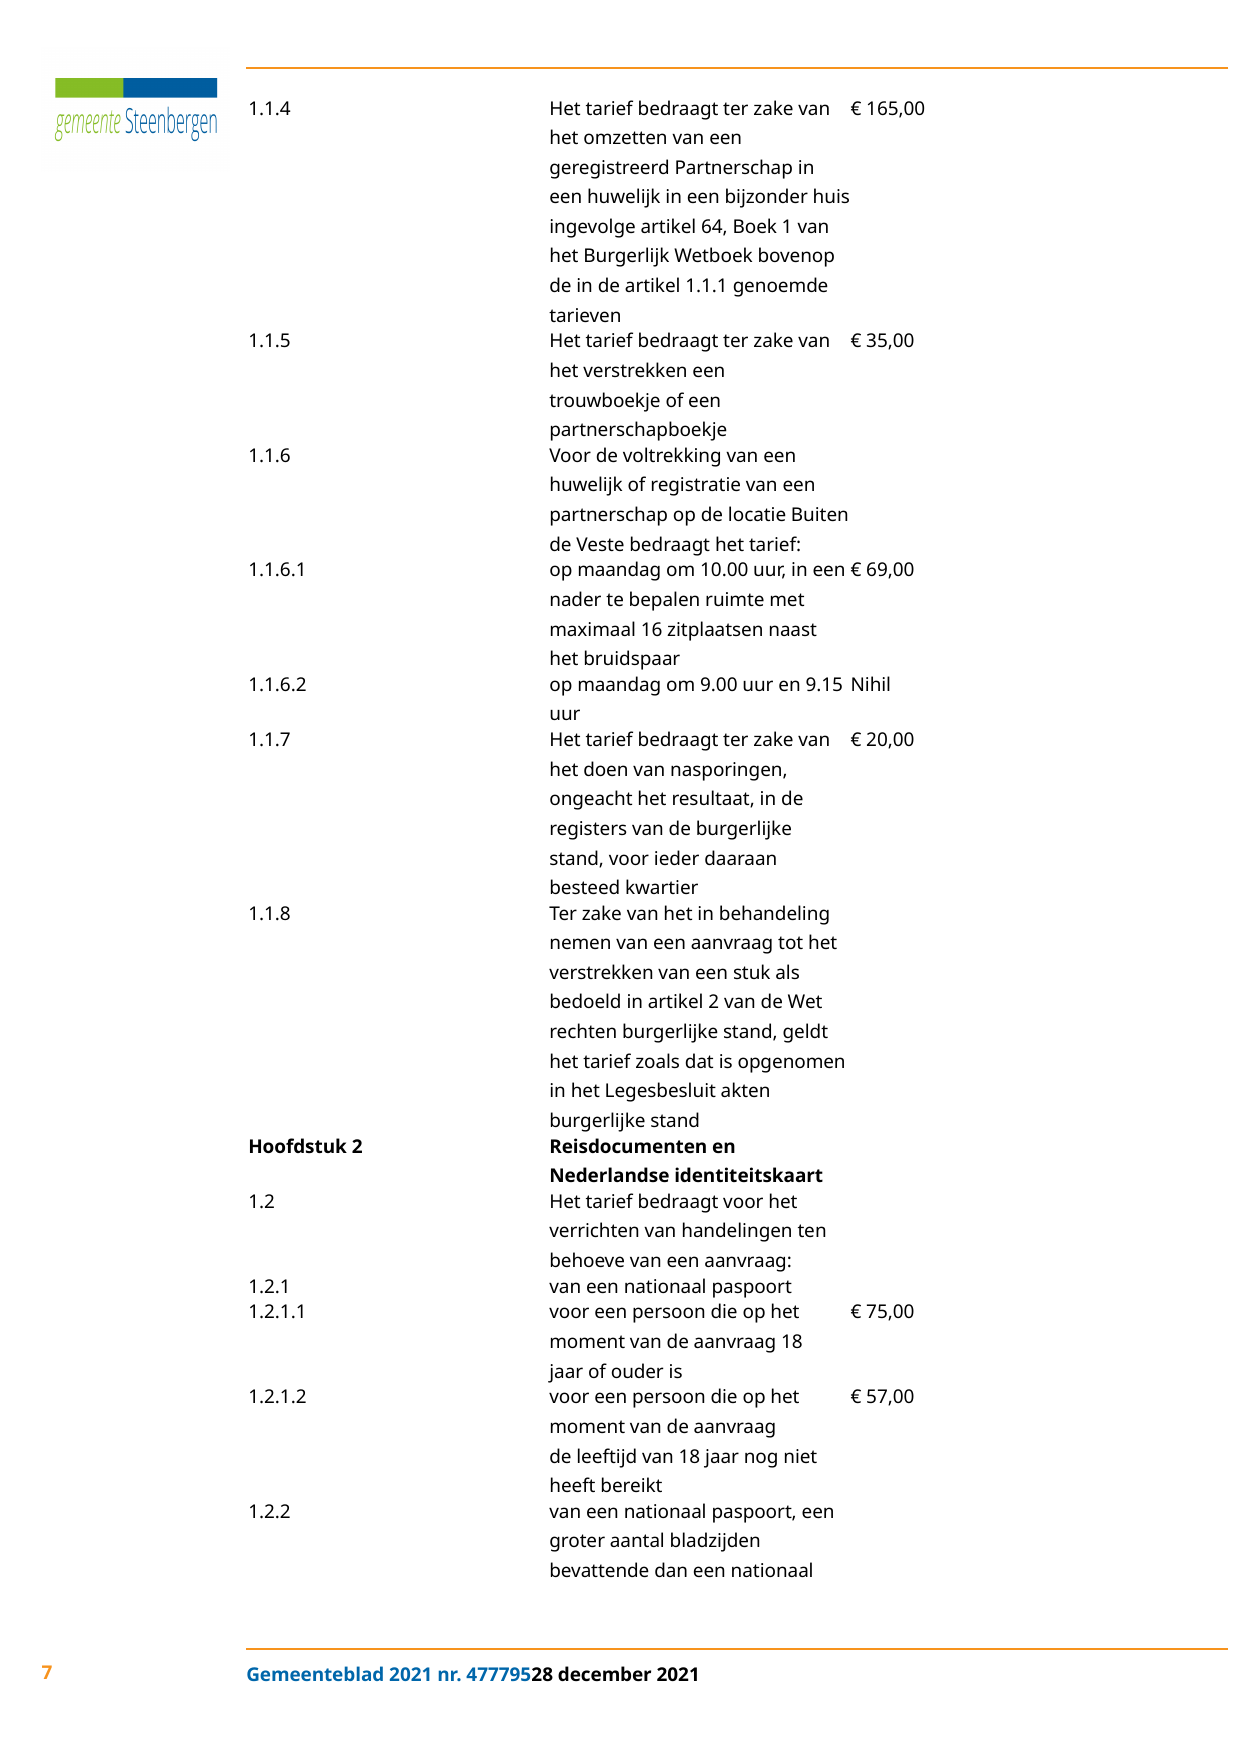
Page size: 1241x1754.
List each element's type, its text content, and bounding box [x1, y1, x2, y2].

table_cell [850, 1498, 1152, 1583]
table_cell van een nationaal paspoort, een groter aantal bladzijden bevattende dan een nationaal [549, 1498, 850, 1583]
table_cell 1.2 [248, 1188, 549, 1273]
table_cell € 165,00 [850, 95, 1152, 328]
table_cell € 35,00 [850, 328, 1152, 442]
table_cell voor een persoon die op het moment van de aanvraag 18 jaar of ouder is [549, 1299, 850, 1384]
table_cell 1.1.6.2 [248, 671, 549, 726]
table_cell van een nationaal paspoort [549, 1273, 850, 1299]
table_cell 1.1.7 [248, 726, 549, 900]
table_cell Nihil [850, 671, 1152, 726]
table_cell op maandag om 10.00 uur, in een nader te bepalen ruimte met maximaal 16 zitplaatsen naast het bruidspaar [549, 557, 850, 671]
table_cell [850, 442, 1152, 557]
table_cell 1.2.1.1 [248, 1299, 549, 1384]
table_cell Het tarief bedraagt ter zake van het doen van nasporingen, ongeacht het resultaat, in de registers van de burgerlijke stand, voor ieder daaraan besteed kwartier [549, 726, 850, 900]
table_cell 1.2.2 [248, 1498, 549, 1583]
table_cell Reisdocumenten en Nederlandse identiteitskaart [549, 1133, 850, 1188]
table_cell 1.1.4 [248, 95, 549, 328]
table_cell Het tarief bedraagt ter zake van het verstrekken een trouwboekje of een partnerschapboekje [549, 328, 850, 442]
table_cell 1.2.1 [248, 1273, 549, 1299]
picture [41, 47, 231, 172]
table_cell [850, 1188, 1152, 1273]
table_cell op maandag om 9.00 uur en 9.15 uur [549, 671, 850, 726]
table_cell 1.1.5 [248, 328, 549, 442]
table_cell Het tarief bedraagt ter zake van het omzetten van een geregistreerd Partnerschap in een huwelijk in een bijzonder huis ingevolge artikel 64, Boek 1 van het Burgerlijk Wetboek bovenop de in de artikel 1.1.1 genoemde tarieven [549, 95, 850, 328]
table_cell € 75,00 [850, 1299, 1152, 1384]
table_cell voor een persoon die op het moment van de aanvraag de leeftijd van 18 jaar nog niet heeft bereikt [549, 1384, 850, 1498]
table_cell 1.1.6 [248, 442, 549, 557]
table_cell € 69,00 [850, 557, 1152, 671]
table_cell [850, 1273, 1152, 1299]
table_cell € 57,00 [850, 1384, 1152, 1498]
table_cell 1.1.6.1 [248, 557, 549, 671]
table_cell Het tarief bedraagt voor het verrichten van handelingen ten behoeve van een aanvraag: [549, 1188, 850, 1273]
table_cell Hoofdstuk 2 [248, 1133, 549, 1188]
table_cell 1.1.8 [248, 900, 549, 1133]
table_cell € 20,00 [850, 726, 1152, 900]
table_cell [850, 1133, 1152, 1188]
table_cell [850, 900, 1152, 1133]
table_cell Voor de voltrekking van een huwelijk of registratie van een partnerschap op de locatie Buiten de Veste bedraagt het tarief: [549, 442, 850, 557]
table_cell 1.2.1.2 [248, 1384, 549, 1498]
table_cell Ter zake van het in behandeling nemen van een aanvraag tot het verstrekken van een stuk als bedoeld in artikel 2 van de Wet rechten burgerlijke stand, geldt het tarief zoals dat is opgenomen in het Legesbesluit akten burgerlijke stand [549, 900, 850, 1133]
